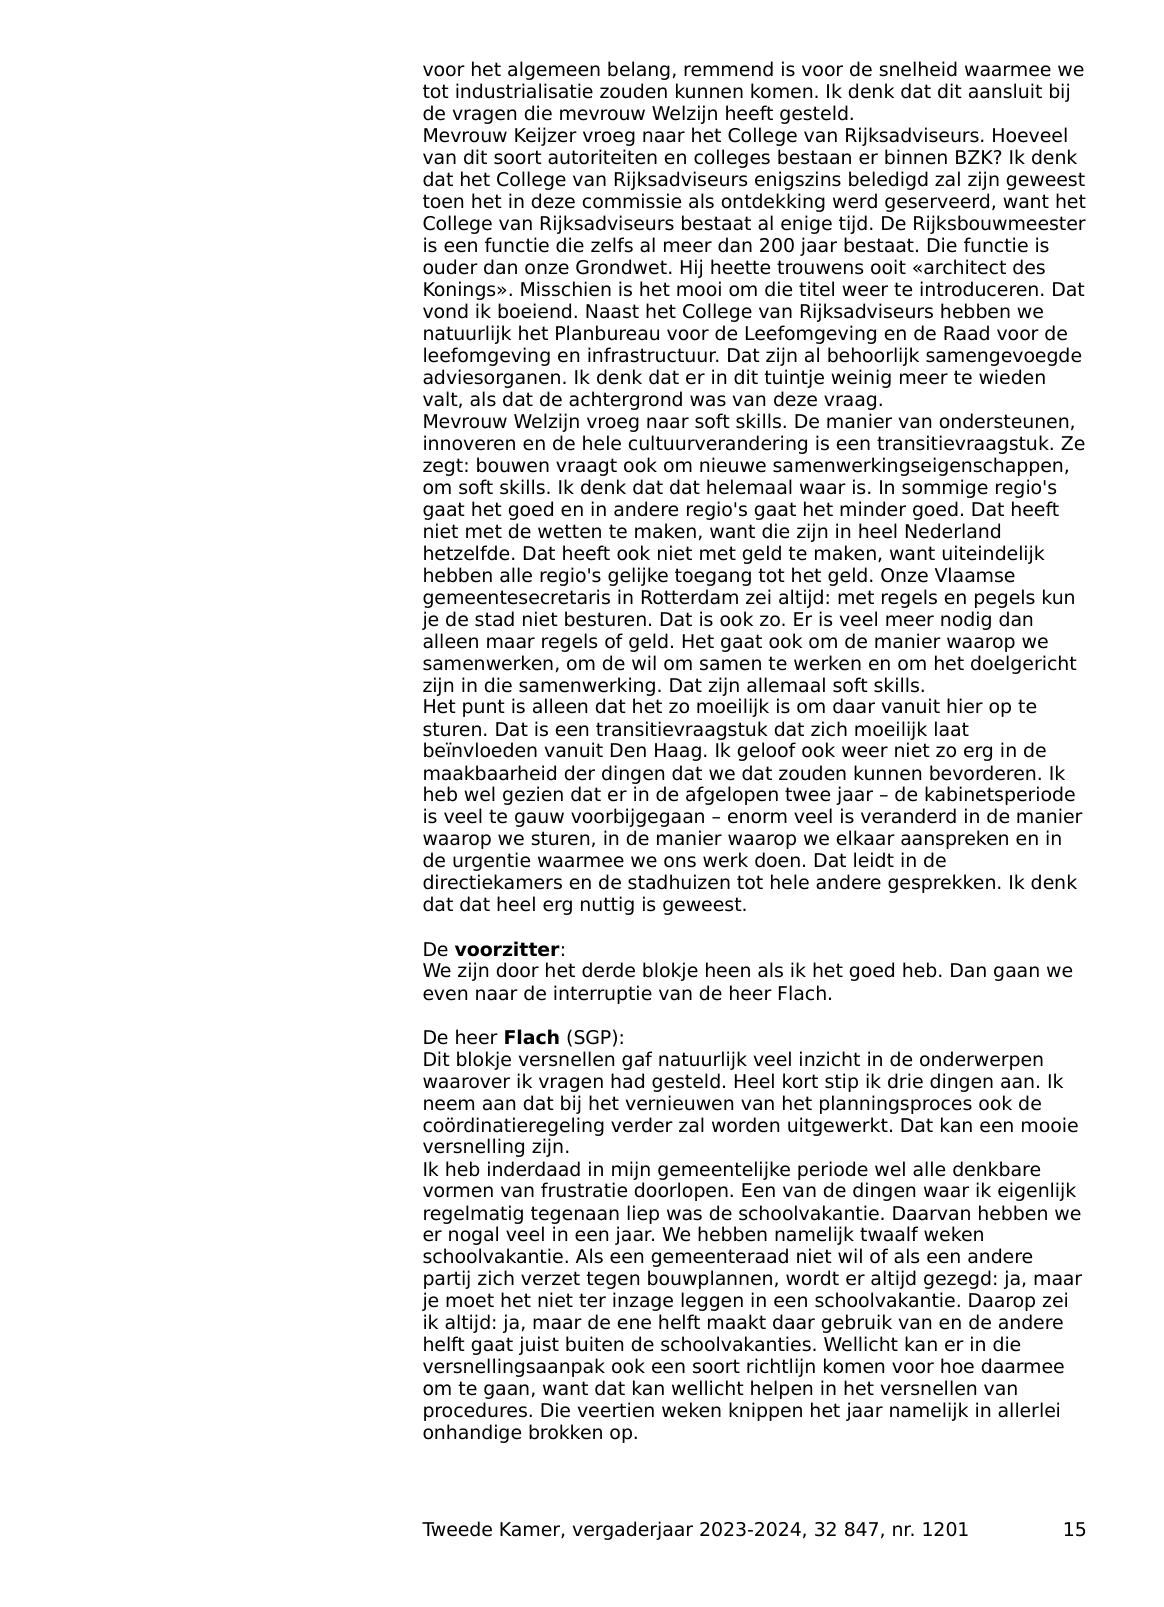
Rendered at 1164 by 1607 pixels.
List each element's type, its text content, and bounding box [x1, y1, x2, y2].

text voor het algemeen belang, remmend is voor de snelheid waarmee we tot industrialisatie zouden kunnen komen. Ik denk dat dit aansluit bij de vragen die mevrouw Welzijn heeft gesteld. [422, 59, 1087, 125]
text Dit blokje versnellen gaf natuurlijk veel inzicht in de onderwerpen waarover ik vragen had gesteld. Heel kort stip ik drie dingen aan. Ik neem aan dat bij het vernieuwen van het planningsproces ook de coördinatieregeling verder zal worden uitgewerkt. Dat kan een mooie versnelling zijn. [422, 1048, 1087, 1158]
text Ik heb inderdaad in mijn gemeentelijke periode wel alle denkbare vormen van frustratie doorlopen. Een van de dingen waar ik eigenlijk regelmatig tegenaan liep was de schoolvakantie. Daarvan hebben we er nogal veel in een jaar. We hebben namelijk twaalf weken schoolvakantie. Als een gemeenteraad niet wil of als een andere partij zich verzet tegen bouwplannen, wordt er altijd gezegd: ja, maar je moet het niet ter inzage leggen in een schoolvakantie. Daarop zei ik altijd: ja, maar de ene helft maakt daar gebruik van en de andere helft gaat juist buiten de schoolvakanties. Wellicht kan er in die versnellingsaanpak ook een soort richtlijn komen voor hoe daarmee om te gaan, want dat kan wellicht helpen in het versnellen van procedures. Die veertien weken knippen het jaar namelijk in allerlei onhandige brokken op. [422, 1158, 1087, 1444]
text Mevrouw Keijzer vroeg naar het College van Rijksadviseurs. Hoeveel van dit soort autoriteiten en colleges bestaan er binnen BZK? Ik denk dat het College van Rijksadviseurs enigszins beledigd zal zijn geweest toen het in deze commissie als ontdekking werd geserveerd, want het College van Rijksadviseurs bestaat al enige tijd. De Rijksbouwmeester is een functie die zelfs al meer dan 200 jaar bestaat. Die functie is ouder dan onze Grondwet. Hij heette trouwens ooit «architect des Konings». Misschien is het mooi om die titel weer te introduceren. Dat vond ik boeiend. Naast het College van Rijksadviseurs hebben we natuurlijk het Planbureau voor de Leefomgeving en de Raad voor de leefomgeving en infrastructuur. Dat zijn al behoorlijk samengevoegde adviesorganen. Ik denk dat er in dit tuintje weinig meer te wieden valt, als dat de achtergrond was van deze vraag. [422, 125, 1087, 411]
text De voorzitter: [422, 938, 1087, 960]
text Het punt is alleen dat het zo moeilijk is om daar vanuit hier op te sturen. Dat is een transitievraagstuk dat zich moeilijk laat beïnvloeden vanuit Den Haag. Ik geloof ook weer niet zo erg in de maakbaarheid der dingen dat we dat zouden kunnen bevorderen. Ik heb wel gezien dat er in de afgelopen twee jaar – de kabinetsperiode is veel te gauw voorbijgegaan – enorm veel is veranderd in de manier waarop we sturen, in de manier waarop we elkaar aanspreken en in de urgentie waarmee we ons werk doen. Dat leidt in de directiekamers en de stadhuizen tot hele andere gesprekken. Ik denk dat dat heel erg nuttig is geweest. [422, 696, 1087, 916]
text We zijn door het derde blokje heen als ik het goed heb. Dan gaan we even naar de interruptie van de heer Flach. [422, 960, 1087, 1004]
text De heer Flach (SGP): [422, 1027, 1087, 1048]
text Mevrouw Welzijn vroeg naar soft skills. De manier van ondersteunen, innoveren en de hele cultuurverandering is een transitievraagstuk. Ze zegt: bouwen vraagt ook om nieuwe samenwerkingseigenschappen, om soft skills. Ik denk dat dat helemaal waar is. In sommige regio's gaat het goed en in andere regio's gaat het minder goed. Dat heeft niet met de wetten te maken, want die zijn in heel Nederland hetzelfde. Dat heeft ook niet met geld te maken, want uiteindelijk hebben alle regio's gelijke toegang tot het geld. Onze Vlaamse gemeentesecretaris in Rotterdam zei altijd: met regels en pegels kun je de stad niet besturen. Dat is ook zo. Er is veel meer nodig dan alleen maar regels of geld. Het gaat ook om de manier waarop we samenwerken, om de wil om samen te werken en om het doelgericht zijn in die samenwerking. Dat zijn allemaal soft skills. [422, 411, 1087, 696]
